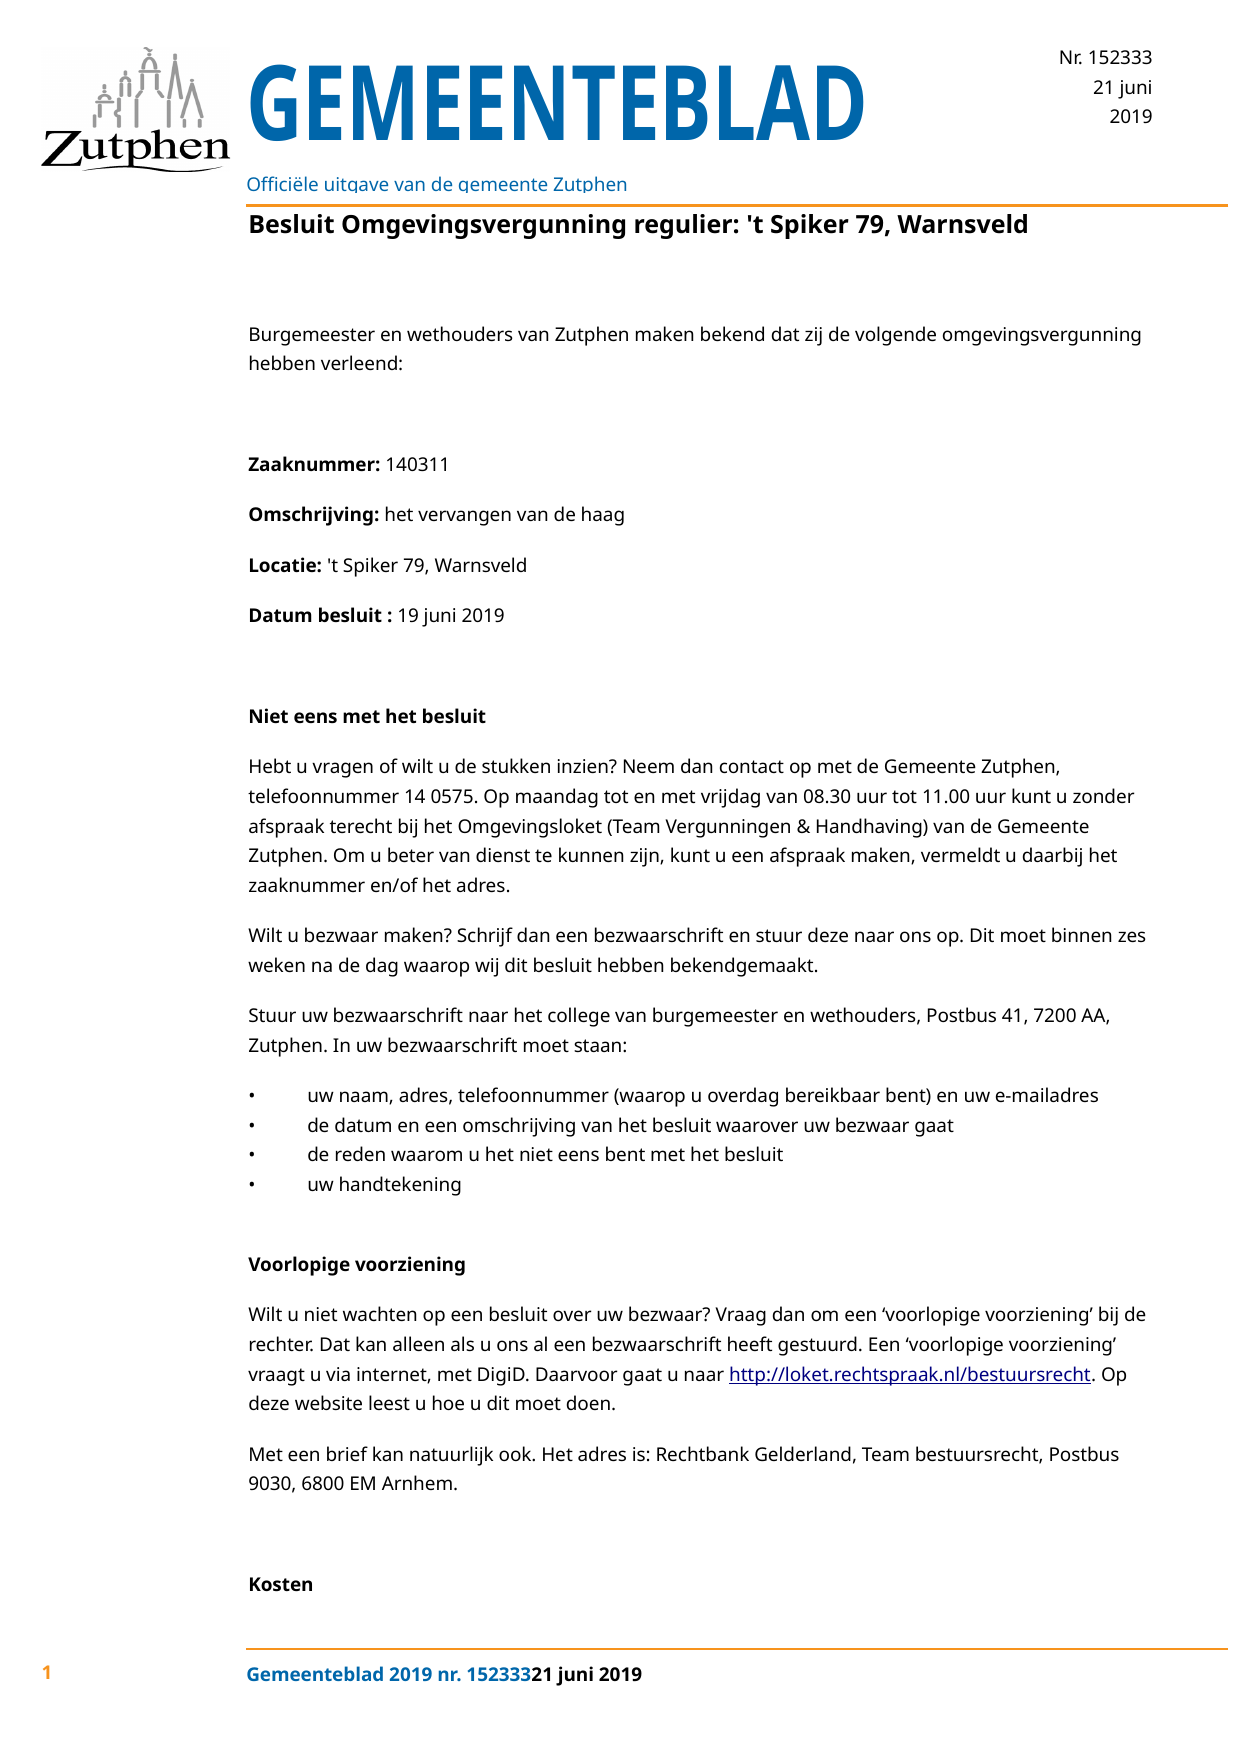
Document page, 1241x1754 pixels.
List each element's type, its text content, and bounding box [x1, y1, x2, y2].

text Besluit Omgevingsvergunning regulier: 't Spiker 79, Warnsveld [248, 207, 1152, 241]
text Datum besluit : 19 juni 2019 [248, 602, 1152, 628]
text Locatie: 't Spiker 79, Warnsveld [248, 552, 1152, 578]
text Hebt u vragen of wilt u de stukken inzien? Neem dan contact op met de Gemeente Zutphen, telefoonnummer 14 0575. Op maandag tot en met vrijdag van 08.30 uur tot 11.00 uur kunt u zonder afspraak terecht bij het Omgevingsloket (Team Vergunningen & Handhaving) van de Gemeente Zutphen. Om u beter van dienst te kunnen zijn, kunt u een afspraak maken, vermeldt u daarbij het zaaknummer en/of het adres. [248, 754, 1152, 898]
list uw naam, adres, telefoonnummer (waarop u overdag bereikbaar bent) en uw e-mailadres [248, 1082, 1152, 1108]
text Kosten [248, 1571, 1152, 1597]
list de reden waarom u het niet eens bent met het besluit [248, 1142, 1152, 1167]
text Met een brief kan natuurlijk ook. Het adres is: Rechtbank Gelderland, Team bestuursrecht, Postbus 9030, 6800 EM Arnhem. [248, 1441, 1152, 1496]
text Omschrijving: het vervangen van de haag [248, 502, 1152, 527]
picture [41, 47, 231, 172]
text Stuur uw bezwaarschrift naar het college van burgemeester en wethouders, Postbus 41, 7200 AA, Zutphen. In uw bezwaarschrift moet staan: [248, 1002, 1152, 1058]
text Burgemeester en wethouders van Zutphen maken bekend dat zij de volgende omgevingsvergunning hebben verleend: [248, 321, 1152, 376]
text Niet eens met het besluit [248, 703, 1152, 729]
text Voorlopige voorziening [248, 1251, 1152, 1277]
text Wilt u bezwaar maken? Schrijf dan een bezwaarschrift en stuur deze naar ons op. Dit moet binnen zes weken na de dag waarop wij dit besluit hebben bekendgemaakt. [248, 922, 1152, 978]
list de datum en een omschrijving van het besluit waarover uw bezwaar gaat [248, 1112, 1152, 1138]
text Zaaknummer: 140311 [248, 451, 1152, 477]
text Wilt u niet wachten op een besluit over uw bezwaar? Vraag dan om een ‘voorlopige voorziening’ bij de rechter. Dat kan alleen als u ons al een bezwaarschrift heeft gestuurd. Een ‘voorlopige voorziening’ vraagt u via internet, met DigiD. Daarvoor gaat u naar http://loket.rechtspraak.nl/bestuursrecht. Op deze website leest u hoe u dit moet doen. [248, 1302, 1152, 1416]
list uw handtekening [248, 1171, 1152, 1197]
